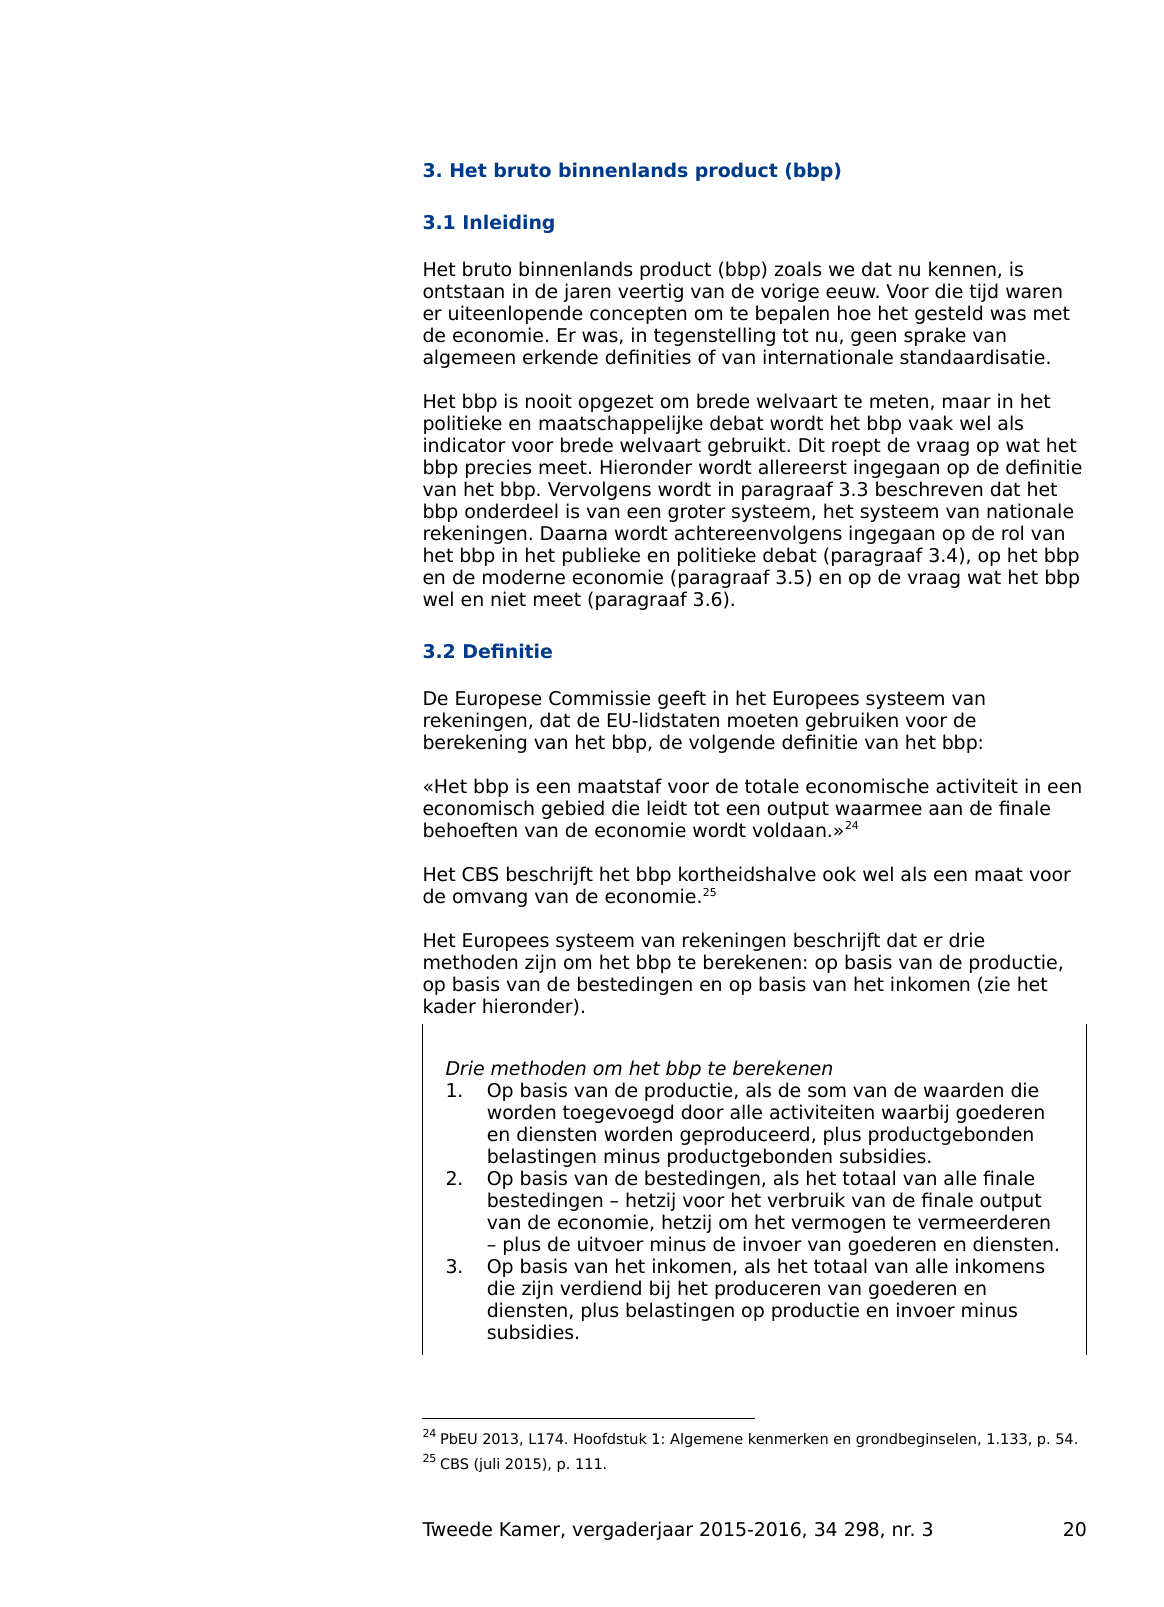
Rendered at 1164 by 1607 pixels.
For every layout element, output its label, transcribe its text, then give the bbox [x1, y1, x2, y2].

table_header Drie methoden om het bbp te berekenen 1. Op basis van de productie, als de som van de waarden die worden toegevoegd door alle activiteiten waarbij goederen en diensten worden geproduceerd, plus productgebonden belastingen minus productgebonden subsidies. 2. Op basis van de bestedingen, als het totaal van alle finale bestedingen – hetzij voor het verbruik van de finale output van de economie, hetzij om het vermogen te vermeerderen – plus de uitvoer minus de invoer van goederen en diensten. 3. Op basis van het inkomen, als het totaal van alle inkomens die zijn verdiend bij het produceren van goederen en diensten, plus belastingen op productie en invoer minus subsidies. [423, 1024, 1086, 1355]
text Het bbp is nooit opgezet om brede welvaart te meten, maar in het politieke en maatschappelijke debat wordt het bbp vaak wel als indicator voor brede welvaart gebruikt. Dit roept de vraag op wat het bbp precies meet. Hieronder wordt allereerst ingegaan op de definitie van het bbp. Vervolgens wordt in paragraaf 3.3 beschreven dat het bbp onderdeel is van een groter systeem, het systeem van nationale rekeningen. Daarna wordt achtereenvolgens ingegaan op de rol van het bbp in het publieke en politieke debat (paragraaf 3.4), op het bbp en de moderne economie (paragraaf 3.5) en op de vraag wat het bbp wel en niet meet (paragraaf 3.6). [422, 391, 1087, 611]
text PbEU 2013, L174. Hoofdstuk 1: Algemene kenmerken en grondbeginselen, 1.133, p. 54. [422, 1427, 1087, 1449]
text Het CBS beschrijft het bbp kortheidshalve ook wel als een maat voor de omvang van de economie. [422, 864, 1087, 908]
text De Europese Commissie geeft in het Europees systeem van rekeningen, dat de EU-lidstaten moeten gebruiken voor de berekening van het bbp, de volgende definitie van het bbp: [422, 688, 1087, 754]
subtitle 3.1 Inleiding [422, 212, 1087, 234]
text «Het bbp is een maatstaf voor de totale economische activiteit in een economisch gebied die leidt tot een output waarmee aan de finale behoeften van de economie wordt voldaan.» [422, 776, 1087, 842]
subtitle 3.2 Definitie [422, 641, 1087, 663]
text Het bruto binnenlands product (bbp) zoals we dat nu kennen, is ontstaan in de jaren veertig van de vorige eeuw. Voor die tijd waren er uiteenlopende concepten om te bepalen hoe het gesteld was met de economie. Er was, in tegenstelling tot nu, geen sprake van algemeen erkende definities of van internationale standaardisatie. [422, 259, 1087, 369]
text CBS (juli 2015), p. 111. [422, 1452, 1087, 1474]
subtitle 3. Het bruto binnenlands product (bbp) [422, 160, 1087, 182]
text Het Europees systeem van rekeningen beschrijft dat er drie methoden zijn om het bbp te berekenen: op basis van de productie, op basis van de bestedingen en op basis van het inkomen (zie het kader hieronder). [422, 930, 1087, 1018]
